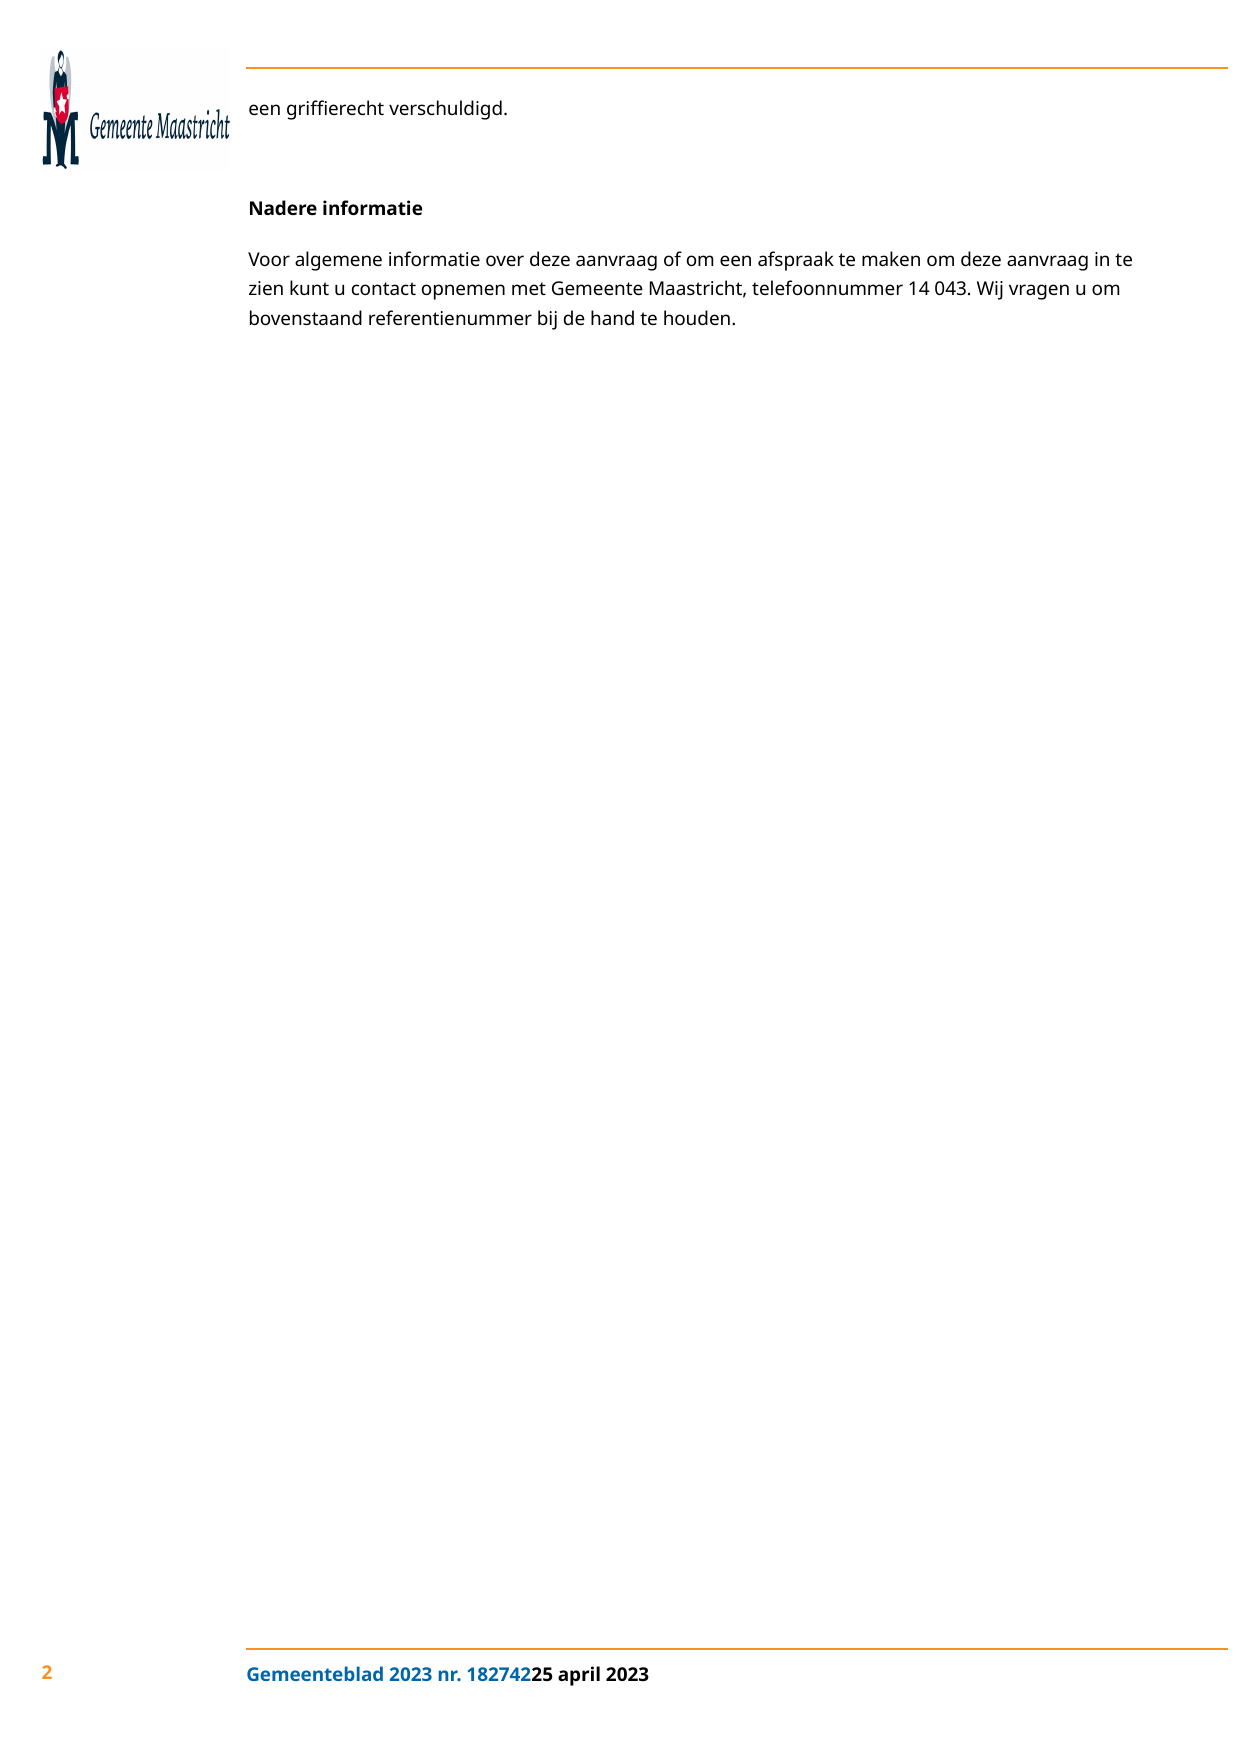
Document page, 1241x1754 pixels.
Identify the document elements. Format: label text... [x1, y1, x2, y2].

text een griffierecht verschuldigd. [248, 95, 1152, 121]
text Nadere informatie [248, 196, 1152, 221]
picture [41, 47, 231, 172]
text Voor algemene informatie over deze aanvraag of om een afspraak te maken om deze aanvraag in te zien kunt u contact opnemen met Gemeente Maastricht, telefoonnummer 14 043. Wij vragen u om bovenstaand referentienummer bij de hand te houden. [248, 246, 1152, 331]
